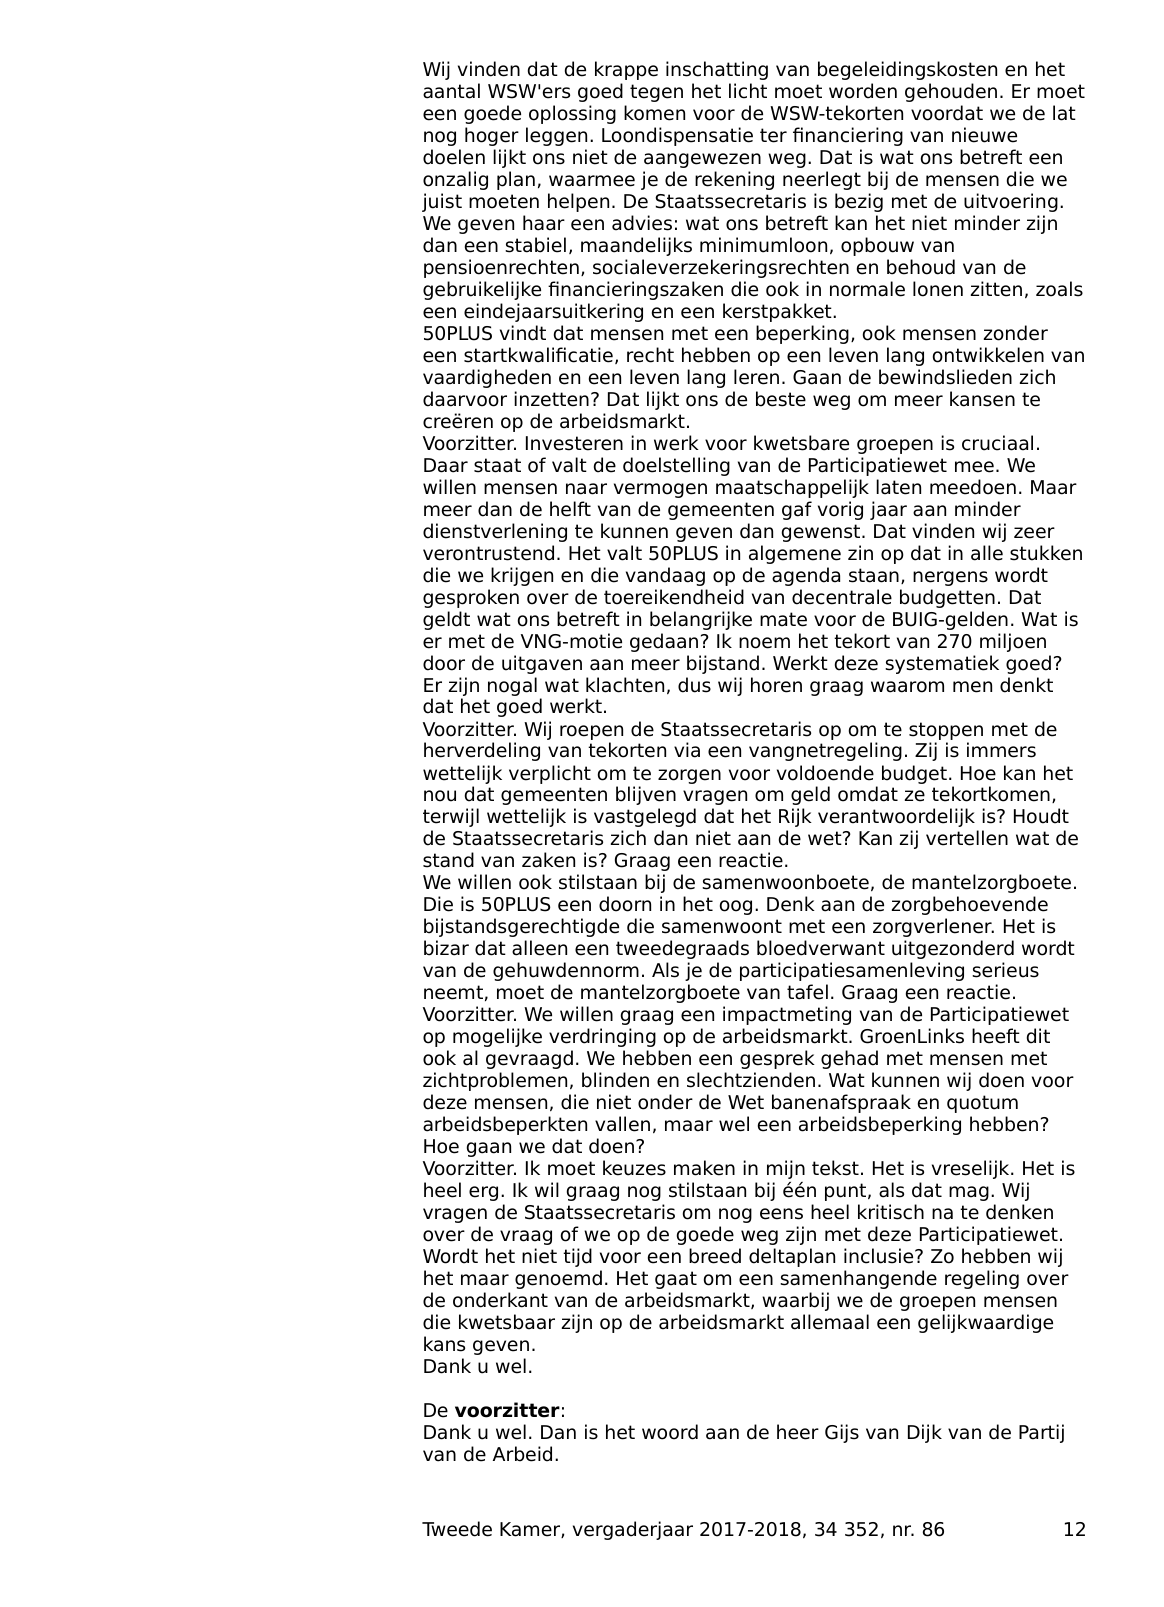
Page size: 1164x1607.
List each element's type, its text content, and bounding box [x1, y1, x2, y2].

text Dank u wel. Dan is het woord aan de heer Gijs van Dijk van de Partij van de Arbeid. [422, 1422, 1087, 1466]
text Voorzitter. Wij roepen de Staatssecretaris op om te stoppen met de herverdeling van tekorten via een vangnetregeling. Zij is immers wettelijk verplicht om te zorgen voor voldoende budget. Hoe kan het nou dat gemeenten blijven vragen om geld omdat ze tekortkomen, terwijl wettelijk is vastgelegd dat het Rijk verantwoordelijk is? Houdt de Staatssecretaris zich dan niet aan de wet? Kan zij vertellen wat de stand van zaken is? Graag een reactie. [422, 718, 1087, 872]
text Voorzitter. Ik moet keuzes maken in mijn tekst. Het is vreselijk. Het is heel erg. Ik wil graag nog stilstaan bij één punt, als dat mag. Wij vragen de Staatssecretaris om nog eens heel kritisch na te denken over de vraag of we op de goede weg zijn met deze Participatiewet. Wordt het niet tijd voor een breed deltaplan inclusie? Zo hebben wij het maar genoemd. Het gaat om een samenhangende regeling over de onderkant van de arbeidsmarkt, waarbij we de groepen mensen die kwetsbaar zijn op de arbeidsmarkt allemaal een gelijkwaardige kans geven. [422, 1158, 1087, 1356]
text Wij vinden dat de krappe inschatting van begeleidingskosten en het aantal WSW'ers goed tegen het licht moet worden gehouden. Er moet een goede oplossing komen voor de WSW-tekorten voordat we de lat nog hoger leggen. Loondispensatie ter financiering van nieuwe doelen lijkt ons niet de aangewezen weg. Dat is wat ons betreft een onzalig plan, waarmee je de rekening neerlegt bij de mensen die we juist moeten helpen. De Staatssecretaris is bezig met de uitvoering. We geven haar een advies: wat ons betreft kan het niet minder zijn dan een stabiel, maandelijks minimumloon, opbouw van pensioenrechten, socialeverzekeringsrechten en behoud van de gebruikelijke financieringszaken die ook in normale lonen zitten, zoals een eindejaarsuitkering en een kerstpakket. [422, 59, 1087, 323]
text 50PLUS vindt dat mensen met een beperking, ook mensen zonder een startkwalificatie, recht hebben op een leven lang ontwikkelen van vaardigheden en een leven lang leren. Gaan de bewindslieden zich daarvoor inzetten? Dat lijkt ons de beste weg om meer kansen te creëren op de arbeidsmarkt. [422, 323, 1087, 433]
text Voorzitter. Investeren in werk voor kwetsbare groepen is cruciaal. Daar staat of valt de doelstelling van de Participatiewet mee. We willen mensen naar vermogen maatschappelijk laten meedoen. Maar meer dan de helft van de gemeenten gaf vorig jaar aan minder dienstverlening te kunnen geven dan gewenst. Dat vinden wij zeer verontrustend. Het valt 50PLUS in algemene zin op dat in alle stukken die we krijgen en die vandaag op de agenda staan, nergens wordt gesproken over de toereikendheid van decentrale budgetten. Dat geldt wat ons betreft in belangrijke mate voor de BUIG-gelden. Wat is er met de VNG-motie gedaan? Ik noem het tekort van 270 miljoen door de uitgaven aan meer bijstand. Werkt deze systematiek goed? Er zijn nogal wat klachten, dus wij horen graag waarom men denkt dat het goed werkt. [422, 433, 1087, 718]
text Voorzitter. We willen graag een impactmeting van de Participatiewet op mogelijke verdringing op de arbeidsmarkt. GroenLinks heeft dit ook al gevraagd. We hebben een gesprek gehad met mensen met zichtproblemen, blinden en slechtzienden. Wat kunnen wij doen voor deze mensen, die niet onder de Wet banenafspraak en quotum arbeidsbeperkten vallen, maar wel een arbeidsbeperking hebben? Hoe gaan we dat doen? [422, 1004, 1087, 1158]
text Dank u wel. [422, 1356, 1087, 1378]
text De voorzitter: [422, 1400, 1087, 1422]
text We willen ook stilstaan bij de samenwoonboete, de mantelzorgboete. Die is 50PLUS een doorn in het oog. Denk aan de zorgbehoevende bijstandsgerechtigde die samenwoont met een zorgverlener. Het is bizar dat alleen een tweedegraads bloedverwant uitgezonderd wordt van de gehuwdennorm. Als je de participatiesamenleving serieus neemt, moet de mantelzorgboete van tafel. Graag een reactie. [422, 872, 1087, 1004]
